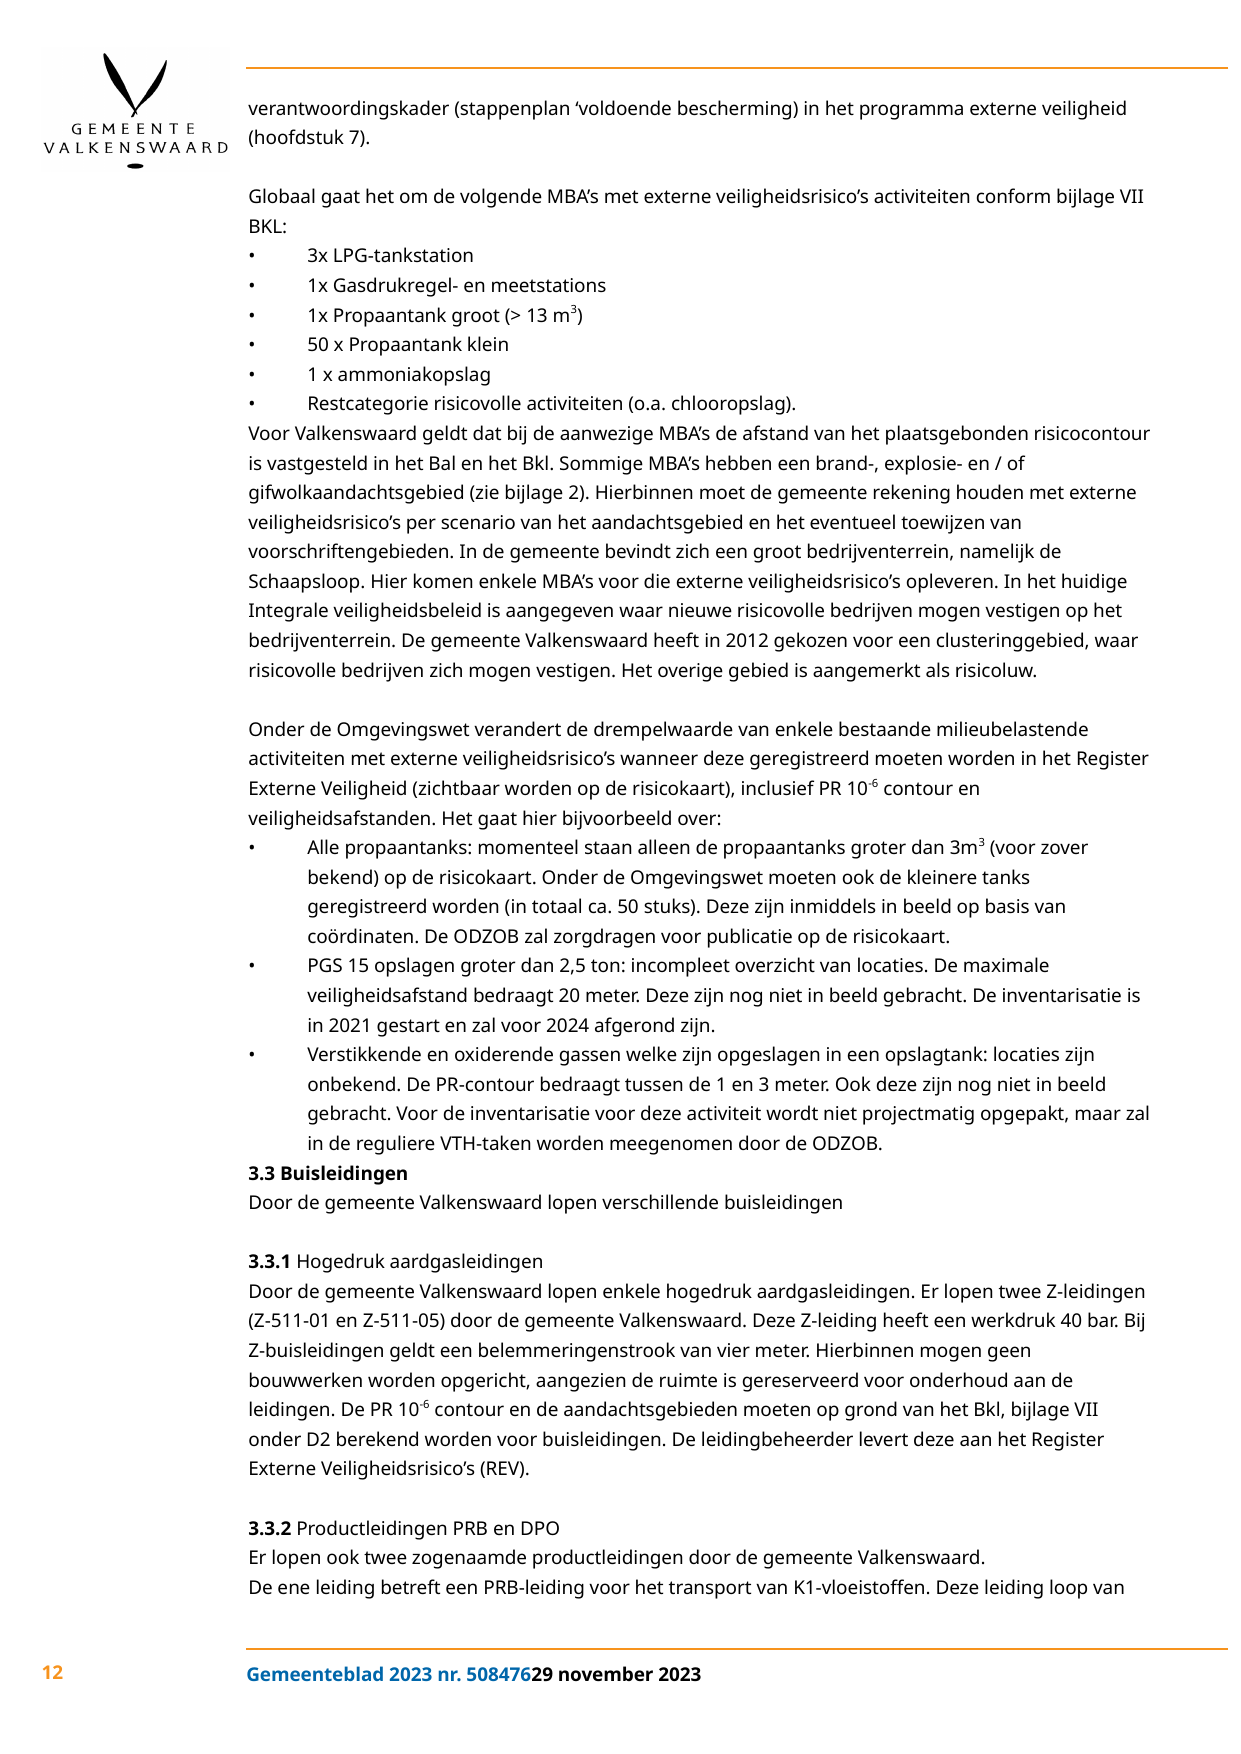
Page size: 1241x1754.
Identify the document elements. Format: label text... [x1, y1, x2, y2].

text 3.3.1 Hogedruk aardgasleidingen [248, 1248, 1152, 1274]
list 3x LPG-tankstation [248, 243, 1152, 268]
list 1x Gasdrukregel- en meetstations [248, 272, 1152, 298]
list Verstikkende en oxiderende gassen welke zijn opgeslagen in een opslagtank: locaties zijn onbekend. De PR-contour bedraagt tussen de 1 en 3 meter. Ook deze zijn nog niet in beeld gebracht. Voor de inventarisatie voor deze activiteit wordt niet projectmatig opgepakt, maar zal in de reguliere VTH-taken worden meegenomen door de ODZOB. [248, 1041, 1152, 1156]
list PGS 15 opslagen groter dan 2,5 ton: incompleet overzicht van locaties. De maximale veiligheidsafstand bedraagt 20 meter. Deze zijn nog niet in beeld gebracht. De inventarisatie is in 2021 gestart en zal voor 2024 afgerond zijn. [248, 953, 1152, 1038]
text Onder de Omgevingswet verandert de drempelwaarde van enkele bestaande milieubelastende activiteiten met externe veiligheidsrisico’s wanneer deze geregistreerd moeten worden in het Register Externe Veiligheid (zichtbaar worden op de risicokaart), inclusief PR 10-6 contour en veiligheidsafstanden. Het gaat hier bijvoorbeeld over: [248, 716, 1152, 831]
list 1x Propaantank groot (> 13 m3) [248, 302, 1152, 328]
text De ene leiding betreft een PRB-leiding voor het transport van K1-vloeistoffen. Deze leiding loop van [248, 1574, 1152, 1600]
text 3.3.2 Productleidingen PRB en DPO [248, 1515, 1152, 1541]
list Alle propaantanks: momenteel staan alleen de propaantanks groter dan 3m3 (voor zover bekend) op de risicokaart. Onder de Omgevingswet moeten ook de kleinere tanks geregistreerd worden (in totaal ca. 50 stuks). Deze zijn inmiddels in beeld op basis van coördinaten. De ODZOB zal zorgdragen voor publicatie op de risicokaart. [248, 834, 1152, 949]
text Globaal gaat het om de volgende MBA’s met externe veiligheidsrisico’s activiteiten conform bijlage VII BKL: [248, 183, 1152, 239]
text Door de gemeente Valkenswaard lopen verschillende buisleidingen [248, 1189, 1152, 1215]
list 50 x Propaantank klein [248, 331, 1152, 357]
picture [41, 47, 231, 172]
text 3.3 Buisleidingen [248, 1160, 1152, 1186]
text Voor Valkenswaard geldt dat bij de aanwezige MBA’s de afstand van het plaatsgebonden risicocontour is vastgesteld in het Bal en het Bkl. Sommige MBA’s hebben een brand-, explosie- en / of gifwolkaandachtsgebied (zie bijlage 2). Hierbinnen moet de gemeente rekening houden met externe veiligheidsrisico’s per scenario van het aandachtsgebied en het eventueel toewijzen van voorschriftengebieden. In de gemeente bevindt zich een groot bedrijventerrein, namelijk de Schaapsloop. Hier komen enkele MBA’s voor die externe veiligheidsrisico’s opleveren. In het huidige Integrale veiligheidsbeleid is aangegeven waar nieuwe risicovolle bedrijven mogen vestigen op het bedrijventerrein. De gemeente Valkenswaard heeft in 2012 gekozen voor een clusteringgebied, waar risicovolle bedrijven zich mogen vestigen. Het overige gebied is aangemerkt als risicoluw. [248, 420, 1152, 683]
list Restcategorie risicovolle activiteiten (o.a. chlooropslag). [248, 391, 1152, 416]
text verantwoordingskader (stappenplan ‘voldoende bescherming) in het programma externe veiligheid (hoofdstuk 7). [248, 95, 1152, 150]
text Door de gemeente Valkenswaard lopen enkele hogedruk aardgasleidingen. Er lopen twee Z-leidingen (Z-511-01 en Z-511-05) door de gemeente Valkenswaard. Deze Z-leiding heeft een werkdruk 40 bar. Bij Z-buisleidingen geldt een belemmeringenstrook van vier meter. Hierbinnen mogen geen bouwwerken worden opgericht, aangezien de ruimte is gereserveerd voor onderhoud aan de leidingen. De PR 10-6 contour en de aandachtsgebieden moeten op grond van het Bkl, bijlage VII onder D2 berekend worden voor buisleidingen. De leidingbeheerder levert deze aan het Register Externe Veiligheidsrisico’s (REV). [248, 1278, 1152, 1481]
list 1 x ammoniakopslag [248, 361, 1152, 387]
text Er lopen ook twee zogenaamde productleidingen door de gemeente Valkenswaard. [248, 1544, 1152, 1570]
